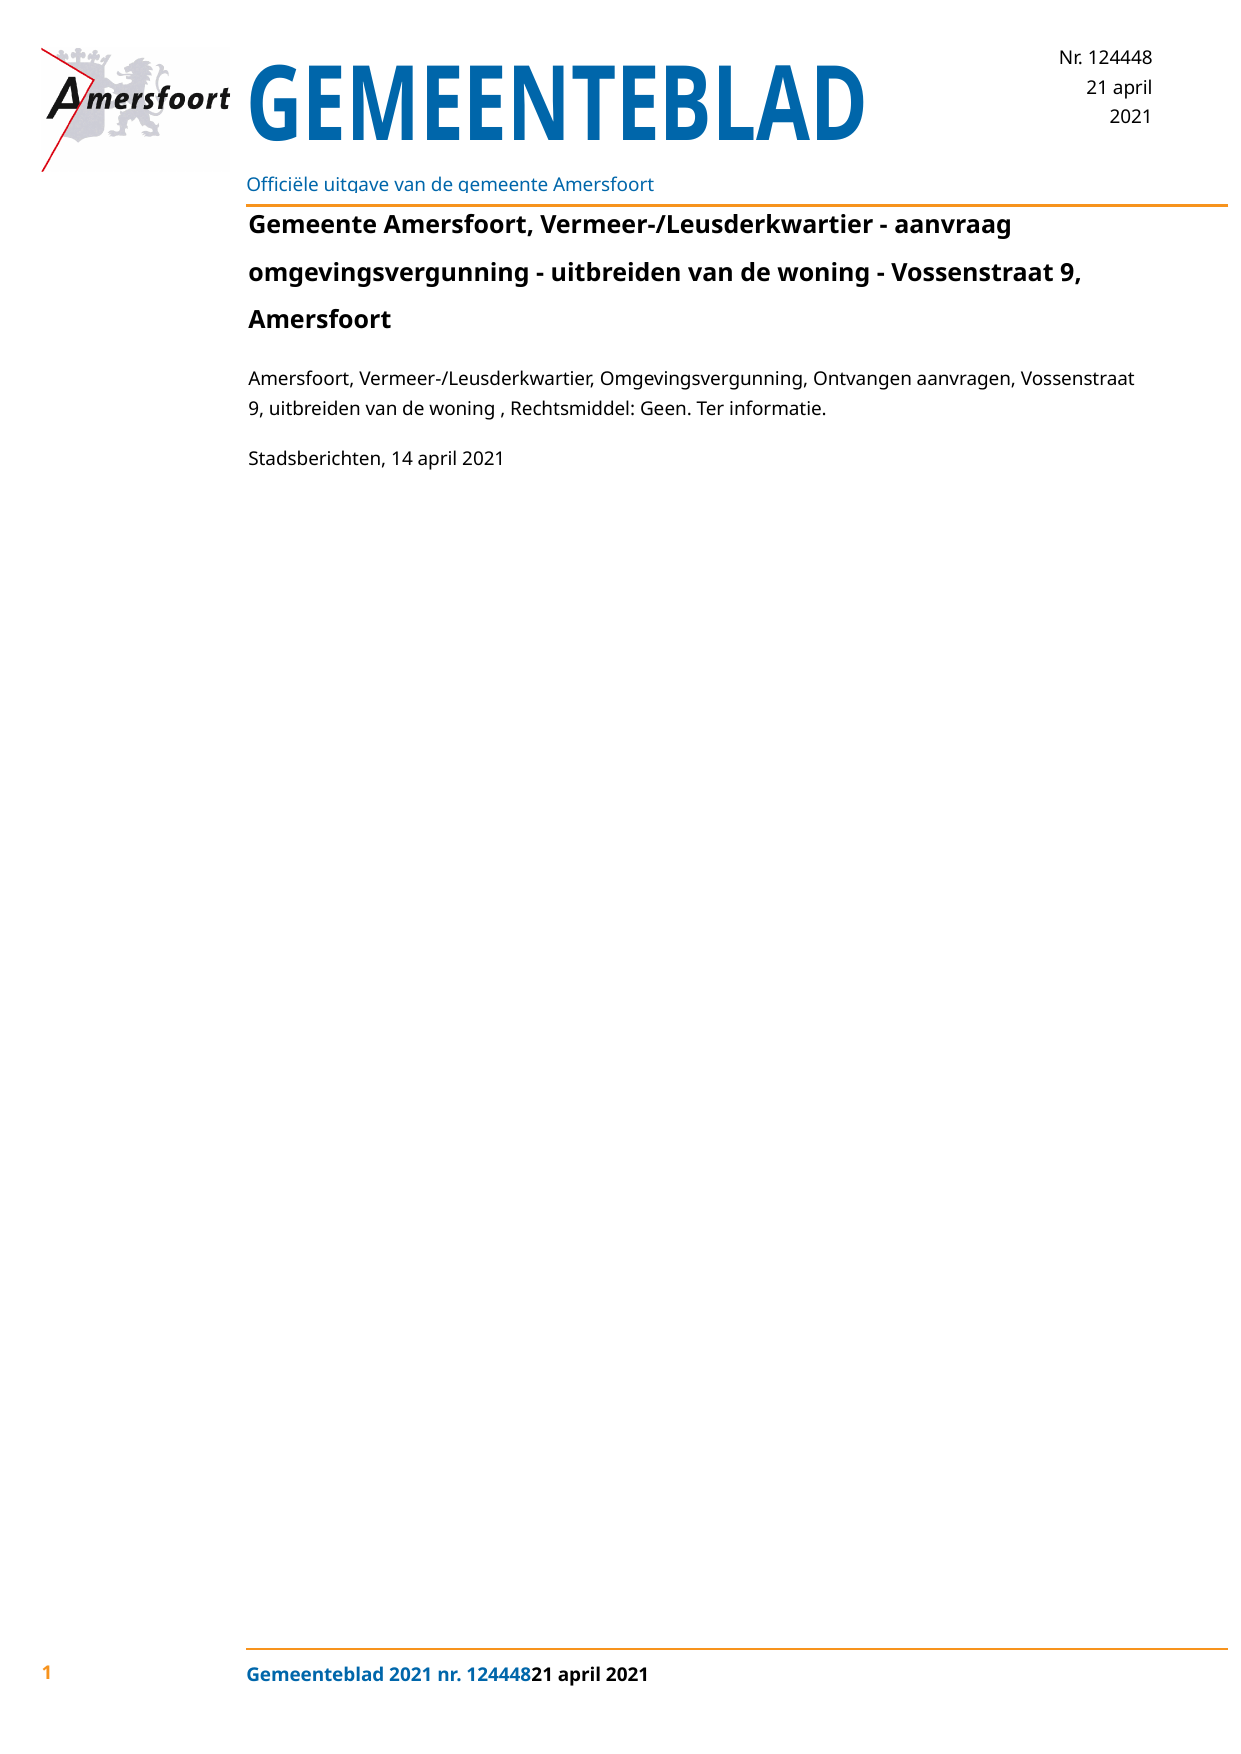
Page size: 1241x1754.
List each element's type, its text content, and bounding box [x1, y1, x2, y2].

text Stadsberichten, 14 april 2021 [248, 446, 1152, 471]
text Amersfoort, Vermeer-/Leusderkwartier, Omgevingsvergunning, Ontvangen aanvragen, Vossenstraat 9, uitbreiden van de woning , Rechtsmiddel: Geen. Ter informatie. [248, 366, 1152, 421]
picture [41, 47, 231, 172]
text Gemeente Amersfoort, Vermeer-/Leusderkwartier - aanvraag omgevingsvergunning - uitbreiden van de woning - Vossenstraat 9, Amersfoort [248, 207, 1152, 336]
